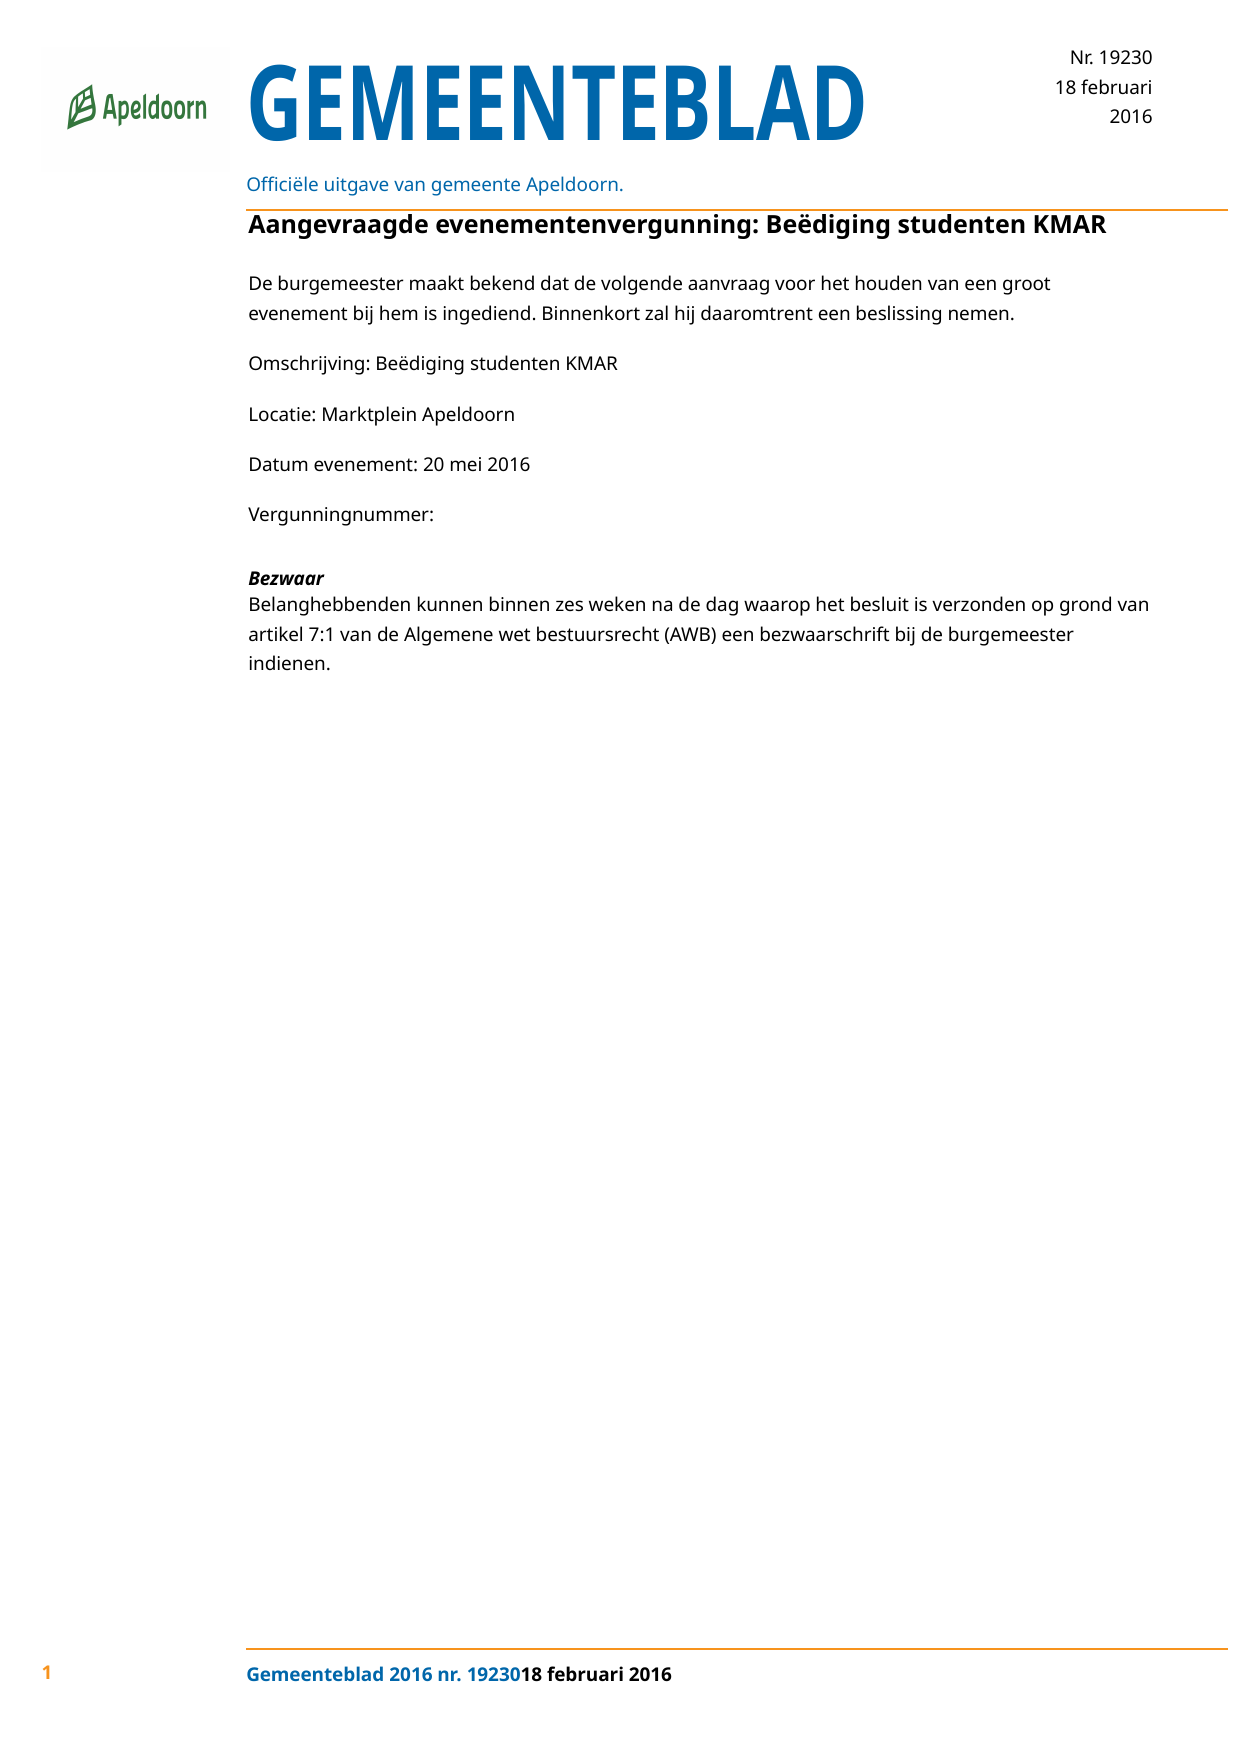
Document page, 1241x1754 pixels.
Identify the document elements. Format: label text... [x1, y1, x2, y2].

text Datum evenement: 20 mei 2016 [248, 451, 1152, 477]
picture [41, 47, 231, 172]
text Omschrijving: Beëdiging studenten KMAR [248, 350, 1152, 376]
text Locatie: Marktplein Apeldoorn [248, 401, 1152, 426]
text Bezwaar [248, 566, 1152, 591]
text Vergunningnummer: [248, 502, 1152, 527]
text Belanghebbenden kunnen binnen zes weken na de dag waarop het besluit is verzonden op grond van artikel 7:1 van de Algemene wet bestuursrecht (AWB) een bezwaarschrift bij de burgemeester indienen. [248, 591, 1152, 676]
text De burgemeester maakt bekend dat de volgende aanvraag voor het houden van een groot evenement bij hem is ingediend. Binnenkort zal hij daaromtrent een beslissing nemen. [248, 270, 1152, 326]
text Aangevraagde evenementenvergunning: Beëdiging studenten KMAR [248, 211, 1152, 241]
